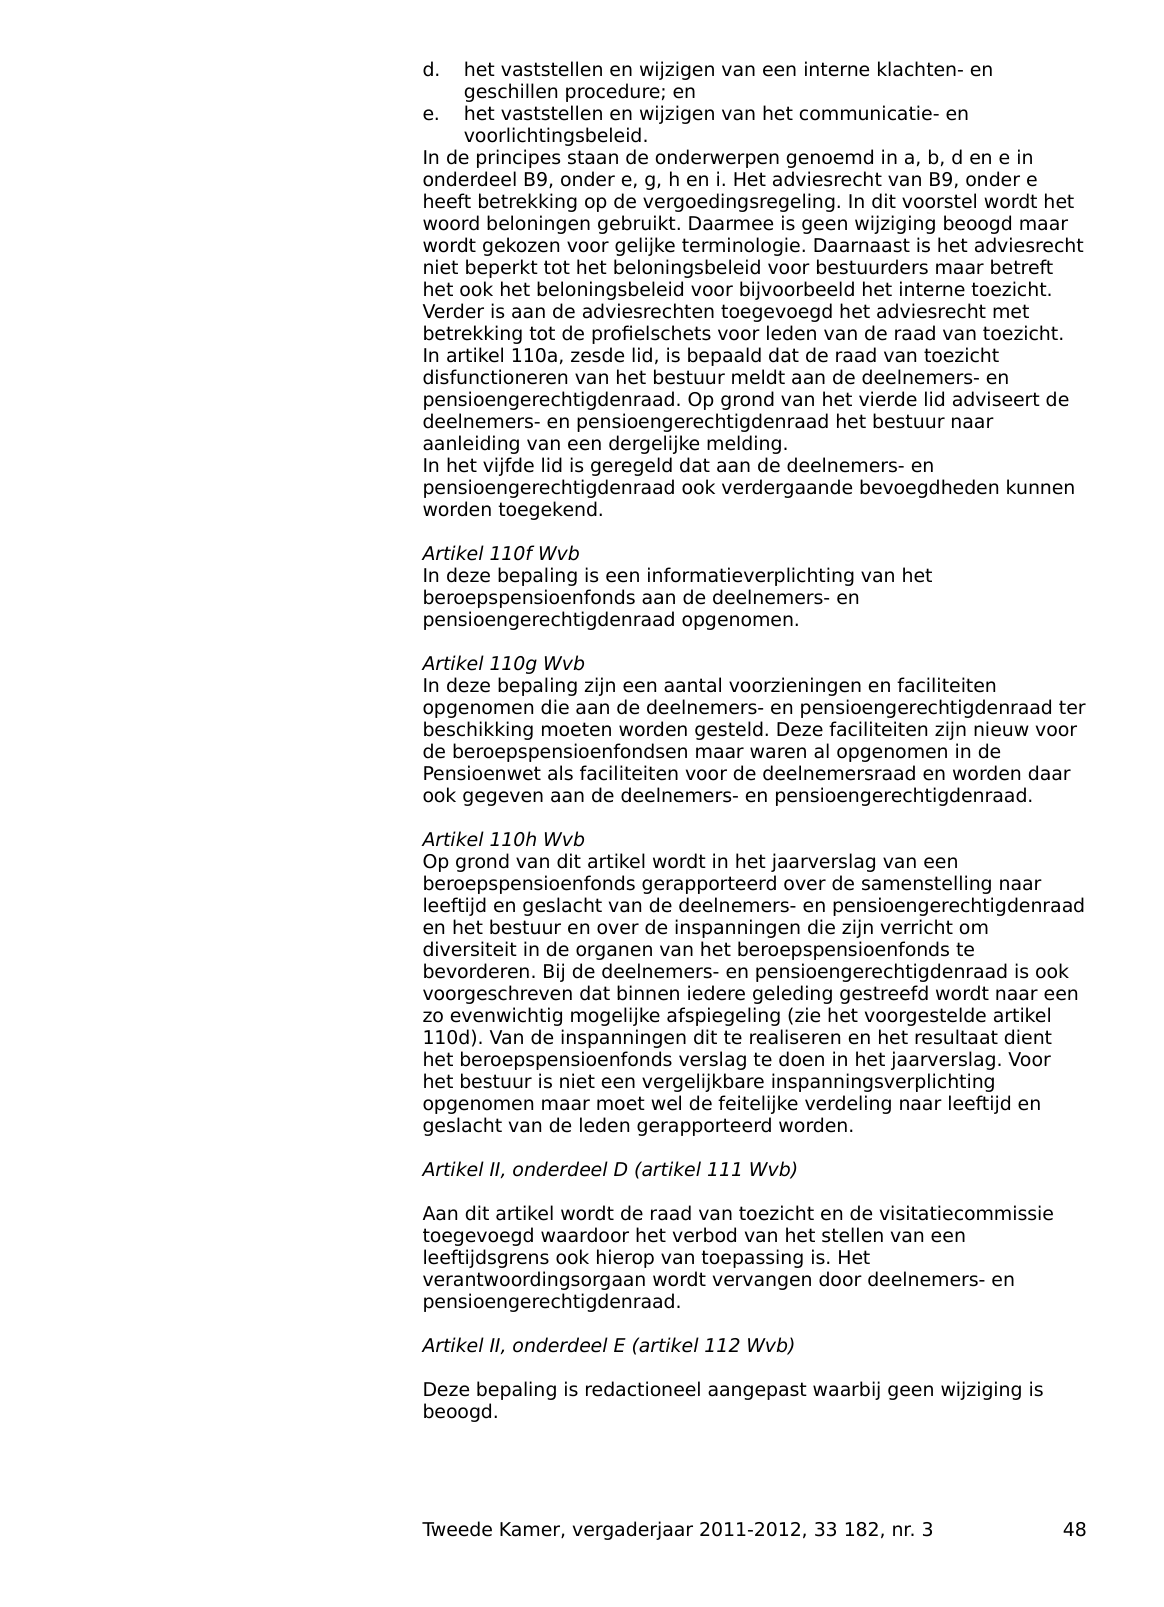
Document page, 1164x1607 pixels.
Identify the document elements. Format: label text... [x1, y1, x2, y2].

subtitle Artikel 110h Wvb [422, 829, 1087, 851]
subtitle Artikel 110g Wvb [422, 653, 1087, 675]
text Deze bepaling is redactioneel aangepast waarbij geen wijziging is beoogd. [422, 1379, 1087, 1423]
text In artikel 110a, zesde lid, is bepaald dat de raad van toezicht disfunctioneren van het bestuur meldt aan de deelnemers- en pensioengerechtigdenraad. Op grond van het vierde lid adviseert de deelnemers- en pensioengerechtigdenraad het bestuur naar aanleiding van een dergelijke melding. [422, 345, 1087, 455]
text In deze bepaling is een informatieverplichting van het beroepspensioenfonds aan de deelnemers- en pensioengerechtigdenraad opgenomen. [422, 565, 1087, 631]
subtitle Artikel 110f Wvb [422, 543, 1087, 565]
subtitle Artikel II, onderdeel E (artikel 112 Wvb) [422, 1335, 1087, 1357]
text In deze bepaling zijn een aantal voorzieningen en faciliteiten opgenomen die aan de deelnemers- en pensioengerechtigdenraad ter beschikking moeten worden gesteld. Deze faciliteiten zijn nieuw voor de beroepspensioenfondsen maar waren al opgenomen in de Pensioenwet als faciliteiten voor de deelnemersraad en worden daar ook gegeven aan de deelnemers- en pensioengerechtigdenraad. [422, 675, 1087, 807]
text In de principes staan de onderwerpen genoemd in a, b, d en e in onderdeel B9, onder e, g, h en i. Het adviesrecht van B9, onder e heeft betrekking op de vergoedingsregeling. In dit voorstel wordt het woord beloningen gebruikt. Daarmee is geen wijziging beoogd maar wordt gekozen voor gelijke terminologie. Daarnaast is het adviesrecht niet beperkt tot het beloningsbeleid voor bestuurders maar betreft het ook het beloningsbeleid voor bijvoorbeeld het interne toezicht. Verder is aan de adviesrechten toegevoegd het adviesrecht met betrekking tot de profielschets voor leden van de raad van toezicht. [422, 147, 1087, 345]
text e. het vaststellen en wijzigen van het communicatie- en voorlichtingsbeleid. [422, 103, 1087, 147]
text Op grond van dit artikel wordt in het jaarverslag van een beroepspensioenfonds gerapporteerd over de samenstelling naar leeftijd en geslacht van de deelnemers- en pensioengerechtigdenraad en het bestuur en over de inspanningen die zijn verricht om diversiteit in de organen van het beroepspensioenfonds te bevorderen. Bij de deelnemers- en pensioengerechtigdenraad is ook voorgeschreven dat binnen iedere geleding gestreefd wordt naar een zo evenwichtig mogelijke afspiegeling (zie het voorgestelde artikel 110d). Van de inspanningen dit te realiseren en het resultaat dient het beroepspensioenfonds verslag te doen in het jaarverslag. Voor het bestuur is niet een vergelijkbare inspanningsverplichting opgenomen maar moet wel de feitelijke verdeling naar leeftijd en geslacht van de leden gerapporteerd worden. [422, 851, 1087, 1137]
text In het vijfde lid is geregeld dat aan de deelnemers- en pensioengerechtigdenraad ook verdergaande bevoegdheden kunnen worden toegekend. [422, 455, 1087, 521]
text Aan dit artikel wordt de raad van toezicht en de visitatiecommissie toegevoegd waardoor het verbod van het stellen van een leeftijdsgrens ook hierop van toepassing is. Het verantwoordingsorgaan wordt vervangen door deelnemers- en pensioengerechtigdenraad. [422, 1203, 1087, 1313]
subtitle Artikel II, onderdeel D (artikel 111 Wvb) [422, 1159, 1087, 1181]
text d. het vaststellen en wijzigen van een interne klachten- en geschillen procedure; en [422, 59, 1087, 103]
